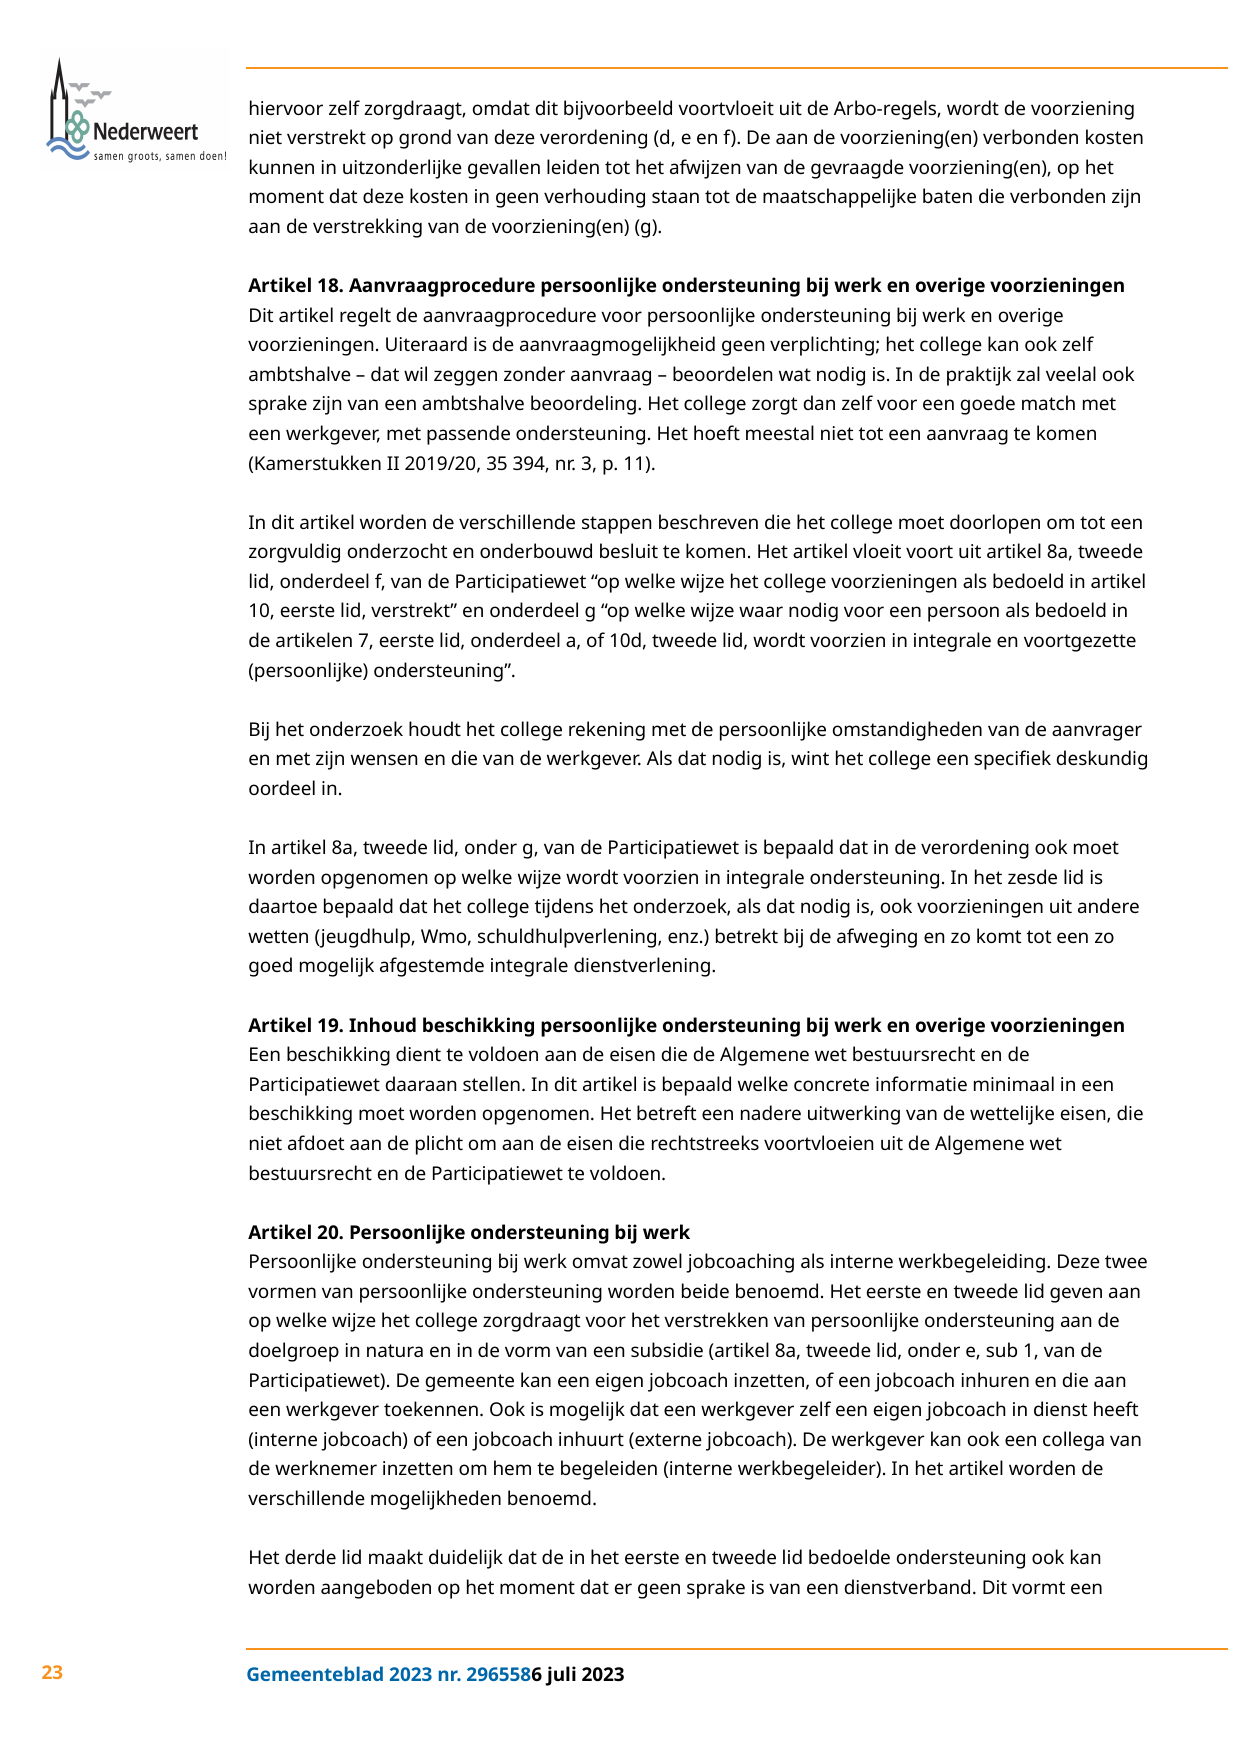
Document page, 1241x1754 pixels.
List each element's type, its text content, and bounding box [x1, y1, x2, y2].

picture [41, 47, 231, 172]
text Artikel 19. Inhoud beschikking persoonlijke ondersteuning bij werk en overige voorzieningen [248, 1012, 1152, 1038]
text Een beschikking dient te voldoen aan de eisen die de Algemene wet bestuursrecht en de Participatiewet daaraan stellen. In dit artikel is bepaald welke concrete informatie minimaal in een beschikking moet worden opgenomen. Het betreft een nadere uitwerking van de wettelijke eisen, die niet afdoet aan de plicht om aan de eisen die rechtstreeks voortvloeien uit de Algemene wet bestuursrecht en de Participatiewet te voldoen. [248, 1041, 1152, 1186]
text Artikel 20. Persoonlijke ondersteuning bij werk [248, 1219, 1152, 1245]
text Bij het onderzoek houdt het college rekening met de persoonlijke omstandigheden van de aanvrager en met zijn wensen en die van de werkgever. Als dat nodig is, wint het college een specifiek deskundig oordeel in. [248, 716, 1152, 801]
text Het derde lid maakt duidelijk dat de in het eerste en tweede lid bedoelde ondersteuning ook kan worden aangeboden op het moment dat er geen sprake is van een dienstverband. Dit vormt een [248, 1544, 1152, 1600]
text Dit artikel regelt de aanvraagprocedure voor persoonlijke ondersteuning bij werk en overige voorzieningen. Uiteraard is de aanvraagmogelijkheid geen verplichting; het college kan ook zelf ambtshalve – dat wil zeggen zonder aanvraag – beoordelen wat nodig is. In de praktijk zal veelal ook sprake zijn van een ambtshalve beoordeling. Het college zorgt dan zelf voor een goede match met een werkgever, met passende ondersteuning. Het hoeft meestal niet tot een aanvraag te komen (Kamerstukken II 2019/20, 35 394, nr. 3, p. 11). [248, 302, 1152, 476]
text Artikel 18. Aanvraagprocedure persoonlijke ondersteuning bij werk en overige voorzieningen [248, 272, 1152, 298]
text hiervoor zelf zorgdraagt, omdat dit bijvoorbeeld voortvloeit uit de Arbo-regels, wordt de voorziening niet verstrekt op grond van deze verordening (d, e en f). De aan de voorziening(en) verbonden kosten kunnen in uitzonderlijke gevallen leiden tot het afwijzen van de gevraagde voorziening(en), op het moment dat deze kosten in geen verhouding staan tot de maatschappelijke baten die verbonden zijn aan de verstrekking van de voorziening(en) (g). [248, 95, 1152, 239]
text Persoonlijke ondersteuning bij werk omvat zowel jobcoaching als interne werkbegeleiding. Deze twee vormen van persoonlijke ondersteuning worden beide benoemd. Het eerste en tweede lid geven aan op welke wijze het college zorgdraagt voor het verstrekken van persoonlijke ondersteuning aan de doelgroep in natura en in de vorm van een subsidie (artikel 8a, tweede lid, onder e, sub 1, van de Participatiewet). De gemeente kan een eigen jobcoach inzetten, of een jobcoach inhuren en die aan een werkgever toekennen. Ook is mogelijk dat een werkgever zelf een eigen jobcoach in dienst heeft (interne jobcoach) of een jobcoach inhuurt (externe jobcoach). De werkgever kan ook een collega van de werknemer inzetten om hem te begeleiden (interne werkbegeleider). In het artikel worden de verschillende mogelijkheden benoemd. [248, 1248, 1152, 1511]
text In artikel 8a, tweede lid, onder g, van de Participatiewet is bepaald dat in de verordening ook moet worden opgenomen op welke wijze wordt voorzien in integrale ondersteuning. In het zesde lid is daartoe bepaald dat het college tijdens het onderzoek, als dat nodig is, ook voorzieningen uit andere wetten (jeugdhulp, Wmo, schuldhulpverlening, enz.) betrekt bij de afweging en zo komt tot een zo goed mogelijk afgestemde integrale dienstverlening. [248, 834, 1152, 978]
text In dit artikel worden de verschillende stappen beschreven die het college moet doorlopen om tot een zorgvuldig onderzocht en onderbouwd besluit te komen. Het artikel vloeit voort uit artikel 8a, tweede lid, onderdeel f, van de Participatiewet “op welke wijze het college voorzieningen als bedoeld in artikel 10, eerste lid, verstrekt” en onderdeel g “op welke wijze waar nodig voor een persoon als bedoeld in de artikelen 7, eerste lid, onderdeel a, of 10d, tweede lid, wordt voorzien in integrale en voortgezette (persoonlijke) ondersteuning”. [248, 509, 1152, 683]
